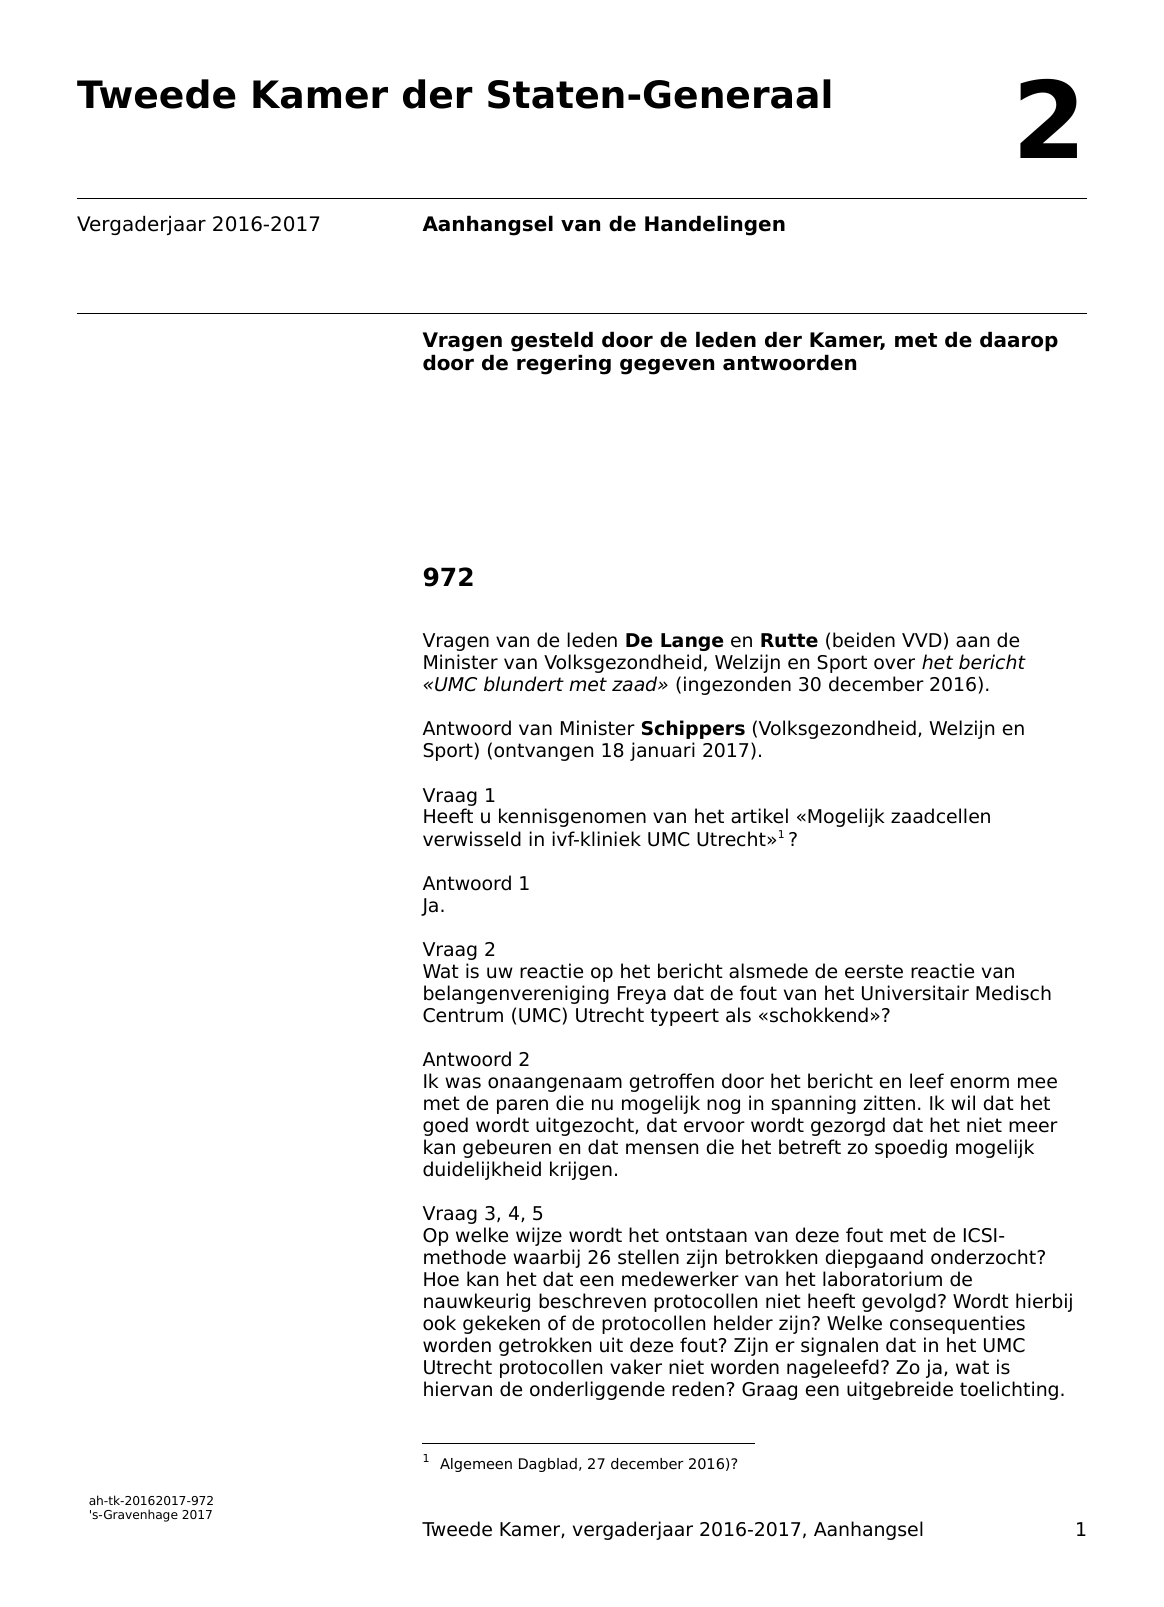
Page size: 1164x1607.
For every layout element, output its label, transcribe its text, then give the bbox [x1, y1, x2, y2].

text Ja. [422, 894, 1087, 917]
table_cell [77, 314, 422, 375]
text Op welke wijze wordt het ontstaan van deze fout met de ICSI-methode waarbij 26 stellen zijn betrokken diepgaand onderzocht? [422, 1225, 1087, 1269]
text Vraag 3, 4, 5 [422, 1203, 1087, 1225]
text Wat is uw reactie op het bericht alsmede de eerste reactie van belangenvereniging Freya dat de fout van het Universitair Medisch Centrum (UMC) Utrecht typeert als «schokkend»? [422, 961, 1087, 1027]
text Antwoord 2 [422, 1049, 1087, 1071]
text Algemeen Dagblad, 27 december 2016)? [422, 1452, 1087, 1474]
text Heeft u kennisgenomen van het artikel «Mogelijk zaadcellen verwisseld in ivf-kliniek UMC Utrecht»? [422, 806, 1087, 850]
text Vragen van de leden De Lange en Rutte (beiden VVD) aan de Minister van Volksgezondheid, Welzijn en Sport over het bericht «UMC blundert met zaad» (ingezonden 30 december 2016). [422, 630, 1087, 696]
text Vraag 1 [422, 784, 1087, 806]
table_header Tweede Kamer der Staten-Generaal [77, 59, 886, 198]
text 's-Gravenhage 2017 [88, 1508, 323, 1522]
text Vraag 2 [422, 939, 1087, 961]
table_cell Aanhangsel van de Handelingen [422, 199, 1087, 313]
table_cell Vergaderjaar 2016-2017 [77, 199, 422, 313]
text Antwoord 1 [422, 873, 1087, 894]
text 972 [422, 563, 1087, 592]
text Hoe kan het dat een medewerker van het laboratorium de nauwkeurig beschreven protocollen niet heeft gevolgd? Wordt hierbij ook gekeken of de protocollen helder zijn? Welke consequenties worden getrokken uit deze fout? Zijn er signalen dat in het UMC Utrecht protocollen vaker niet worden nageleefd? Zo ja, wat is hiervan de onderliggende reden? Graag een uitgebreide toelichting. [422, 1269, 1087, 1401]
table_cell Vragen gesteld door de leden der Kamer, met de daarop door de regering gegeven antwoorden [422, 314, 1087, 375]
table_header 2 [886, 59, 1087, 198]
text Ik was onaangenaam getroffen door het bericht en leef enorm mee met de paren die nu mogelijk nog in spanning zitten. Ik wil dat het goed wordt uitgezocht, dat ervoor wordt gezorgd dat het niet meer kan gebeuren en dat mensen die het betreft zo spoedig mogelijk duidelijkheid krijgen. [422, 1071, 1087, 1181]
text Antwoord van Minister Schippers (Volksgezondheid, Welzijn en Sport) (ontvangen 18 januari 2017). [422, 718, 1087, 762]
text ah-tk-20162017-972 [88, 1494, 323, 1508]
